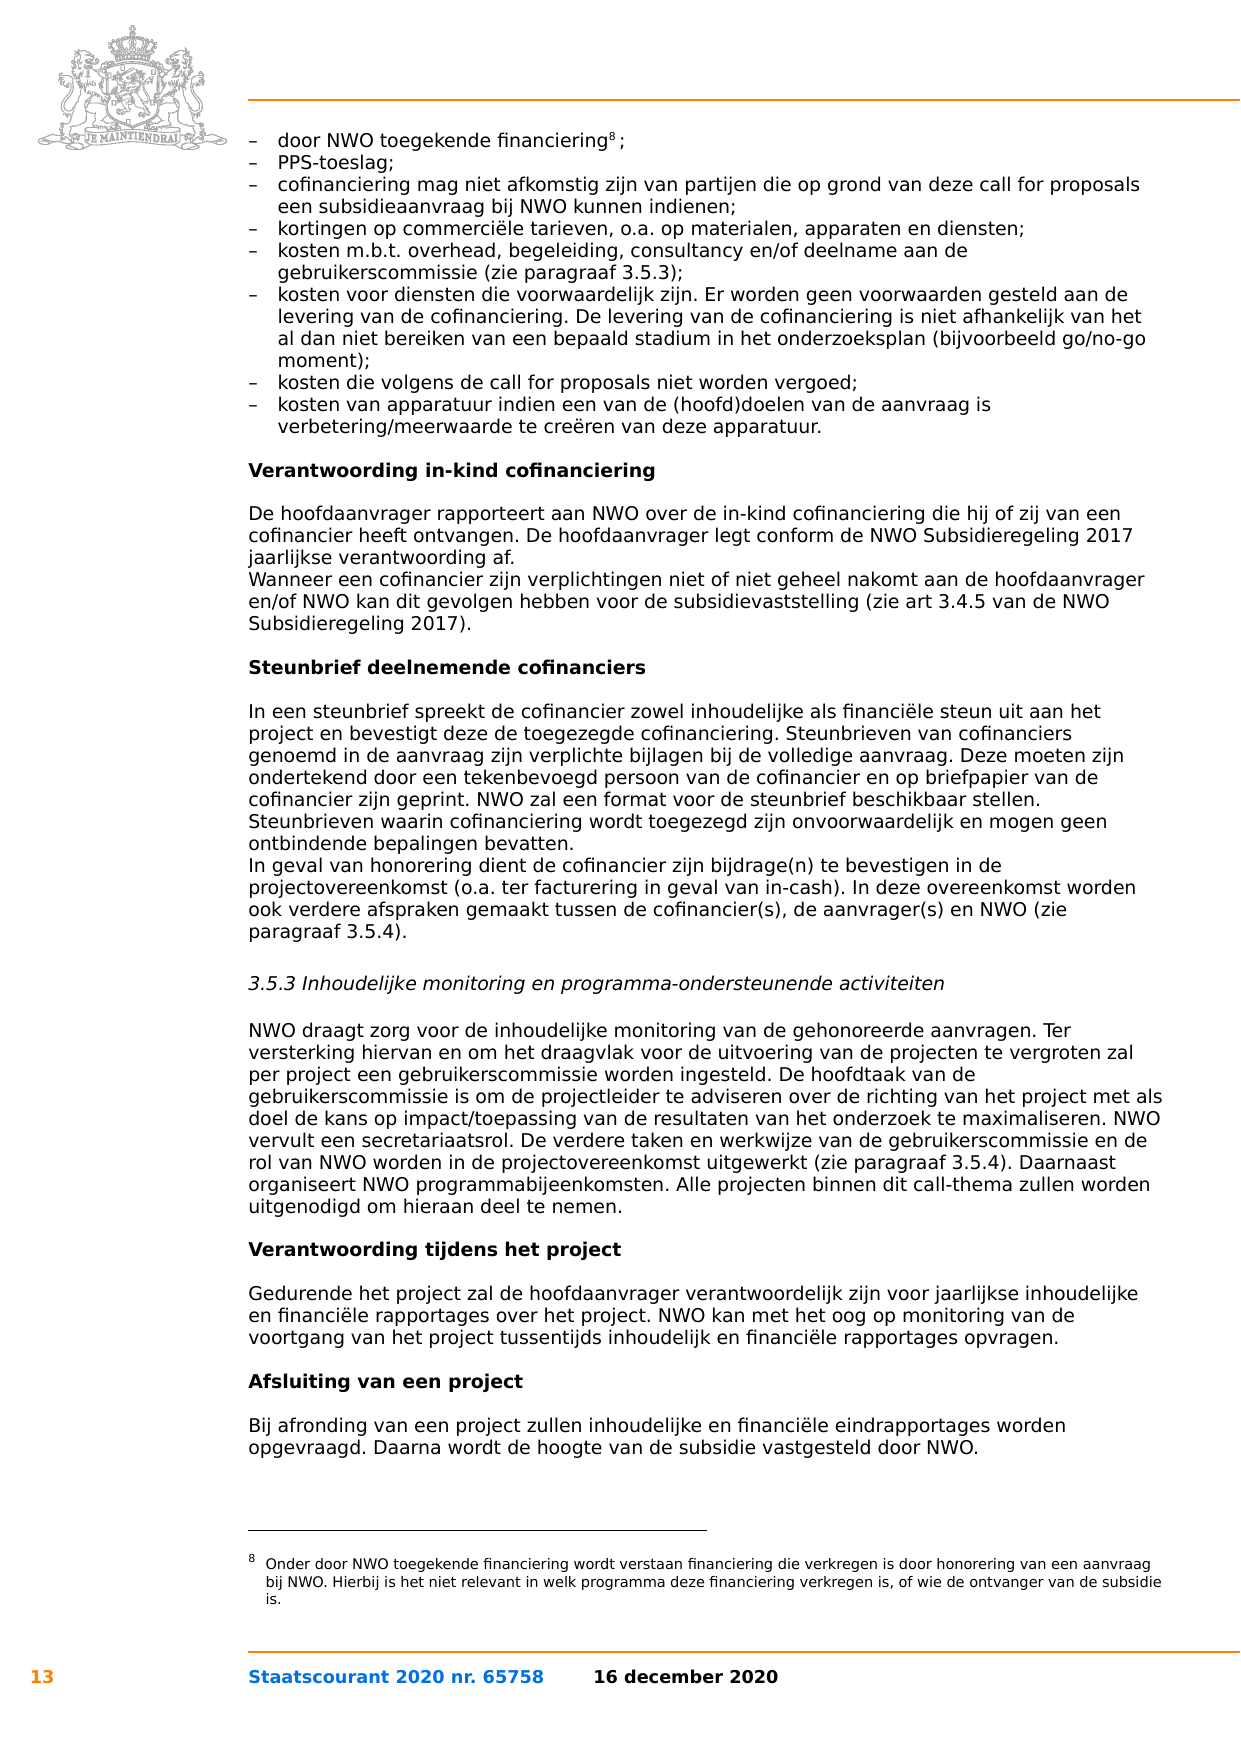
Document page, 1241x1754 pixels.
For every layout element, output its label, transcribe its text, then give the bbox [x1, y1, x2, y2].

text De hoofdaanvrager rapporteert aan NWO over de in-kind cofinanciering die hij of zij van een cofinancier heeft ontvangen. De hoofdaanvrager legt conform de NWO Subsidieregeling 2017 jaarlijkse verantwoording af. [248, 503, 1163, 569]
picture [38, 25, 227, 150]
subtitle Afsluiting van een project [248, 1371, 1163, 1393]
text In een steunbrief spreekt de cofinancier zowel inhoudelijke als financiële steun uit aan het project en bevestigt deze de toegezegde cofinanciering. Steunbrieven van cofinanciers genoemd in de aanvraag zijn verplichte bijlagen bij de volledige aanvraag. Deze moeten zijn ondertekend door een tekenbevoegd persoon van de cofinancier en op briefpapier van de cofinancier zijn geprint. NWO zal een format voor de steunbrief beschikbaar stellen. Steunbrieven waarin cofinanciering wordt toegezegd zijn onvoorwaardelijk en mogen geen ontbindende bepalingen bevatten. [248, 701, 1163, 855]
text Gedurende het project zal de hoofdaanvrager verantwoordelijk zijn voor jaarlijkse inhoudelijke en financiële rapportages over het project. NWO kan met het oog op monitoring van de voortgang van het project tussentijds inhoudelijk en financiële rapportages opvragen. [248, 1283, 1163, 1349]
text – cofinanciering mag niet afkomstig zijn van partijen die op grond van deze call for proposals een subsidieaanvraag bij NWO kunnen indienen; [248, 174, 1163, 218]
subtitle Verantwoording in-kind cofinanciering [248, 459, 1163, 481]
text – kortingen op commerciële tarieven, o.a. op materialen, apparaten en diensten; [248, 218, 1163, 240]
text Onder door NWO toegekende financiering wordt verstaan financiering die verkregen is door honorering van een aanvraag bij NWO. Hierbij is het niet relevant in welk programma deze financiering verkregen is, of wie de ontvanger van de subsidie is. [248, 1552, 1163, 1608]
text – kosten die volgens de call for proposals niet worden vergoed; [248, 372, 1163, 394]
subtitle Verantwoording tijdens het project [248, 1239, 1163, 1261]
text – door NWO toegekende financiering; [248, 130, 1163, 152]
subtitle 3.5.3 Inhoudelijke monitoring en programma-ondersteunende activiteiten [248, 973, 1163, 995]
text – PPS-toeslag; [248, 152, 1163, 174]
text In geval van honorering dient de cofinancier zijn bijdrage(n) te bevestigen in de projectovereenkomst (o.a. ter facturering in geval van in-cash). In deze overeenkomst worden ook verdere afspraken gemaakt tussen de cofinancier(s), de aanvrager(s) en NWO (zie paragraaf 3.5.4). [248, 855, 1163, 943]
text – kosten m.b.t. overhead, begeleiding, consultancy en/of deelname aan de gebruikerscommissie (zie paragraaf 3.5.3); [248, 240, 1163, 284]
text – kosten van apparatuur indien een van de (hoofd)doelen van de aanvraag is verbetering/meerwaarde te creëren van deze apparatuur. [248, 394, 1163, 438]
text Bij afronding van een project zullen inhoudelijke en financiële eindrapportages worden opgevraagd. Daarna wordt de hoogte van de subsidie vastgesteld door NWO. [248, 1415, 1163, 1459]
text – kosten voor diensten die voorwaardelijk zijn. Er worden geen voorwaarden gesteld aan de levering van de cofinanciering. De levering van de cofinanciering is niet afhankelijk van het al dan niet bereiken van een bepaald stadium in het onderzoeksplan (bijvoorbeeld go/no-go moment); [248, 284, 1163, 372]
subtitle Steunbrief deelnemende cofinanciers [248, 657, 1163, 679]
text Wanneer een cofinancier zijn verplichtingen niet of niet geheel nakomt aan de hoofdaanvrager en/of NWO kan dit gevolgen hebben voor de subsidievaststelling (zie art 3.4.5 van de NWO Subsidieregeling 2017). [248, 569, 1163, 635]
text NWO draagt zorg voor de inhoudelijke monitoring van de gehonoreerde aanvragen. Ter versterking hiervan en om het draagvlak voor de uitvoering van de projecten te vergroten zal per project een gebruikerscommissie worden ingesteld. De hoofdtaak van de gebruikerscommissie is om de projectleider te adviseren over de richting van het project met als doel de kans op impact/toepassing van de resultaten van het onderzoek te maximaliseren. NWO vervult een secretariaatsrol. De verdere taken en werkwijze van de gebruikerscommissie en de rol van NWO worden in de projectovereenkomst uitgewerkt (zie paragraaf 3.5.4). Daarnaast organiseert NWO programmabijeenkomsten. Alle projecten binnen dit call-thema zullen worden uitgenodigd om hieraan deel te nemen. [248, 1020, 1163, 1217]
